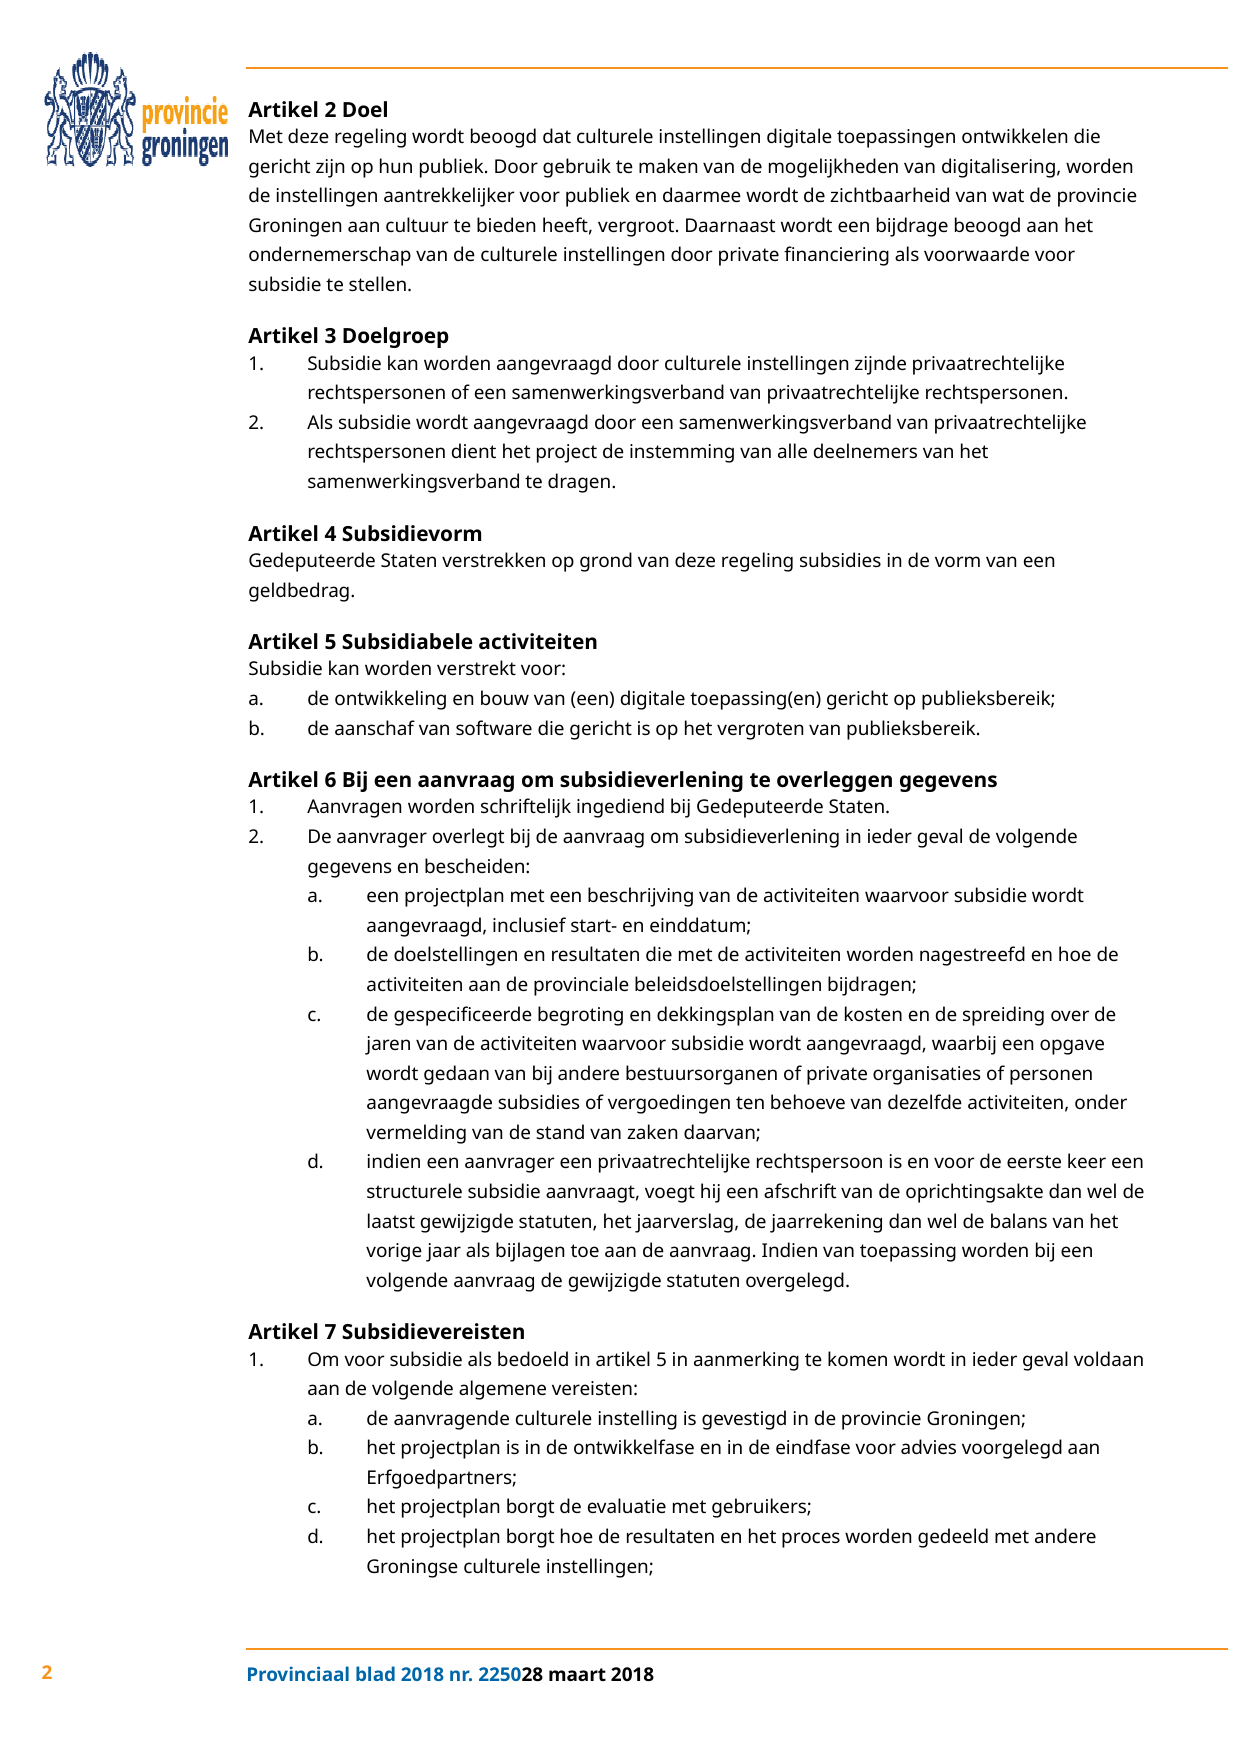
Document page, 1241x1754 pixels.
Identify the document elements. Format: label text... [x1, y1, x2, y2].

list de doelstellingen en resultaten die met de activiteiten worden nagestreefd en hoe de activiteiten aan de provinciale beleidsdoelstellingen bijdragen; [307, 942, 1152, 997]
list Om voor subsidie als bedoeld in artikel 5 in aanmerking te komen wordt in ieder geval voldaan aan de volgende algemene vereisten: [248, 1346, 1152, 1401]
list de aanvragende culturele instelling is gevestigd in de provincie Groningen; [307, 1405, 1152, 1431]
list De aanvrager overlegt bij de aanvraag om subsidieverlening in ieder geval de volgende gegevens en bescheiden: [248, 823, 1152, 878]
text Met deze regeling wordt beoogd dat culturele instellingen digitale toepassingen ontwikkelen die gericht zijn op hun publiek. Door gebruik te maken van de mogelijkheden van digitalisering, worden de instellingen aantrekkelijker voor publiek en daarmee wordt de zichtbaarheid van wat de provincie Groningen aan cultuur te bieden heeft, vergroot. Daarnaast wordt een bijdrage beoogd aan het ondernemerschap van de culturele instellingen door private financiering als voorwaarde voor subsidie te stellen. [248, 123, 1152, 297]
list Subsidie kan worden aangevraagd door culturele instellingen zijnde privaatrechtelijke rechtspersonen of een samenwerkingsverband van privaatrechtelijke rechtspersonen. [248, 350, 1152, 405]
text Artikel 3 Doelgroep [248, 322, 1152, 350]
list de ontwikkeling en bouw van (een) digitale toepassing(en) gericht op publieksbereik; [248, 685, 1152, 711]
text Artikel 4 Subsidievorm [248, 519, 1152, 547]
list Als subsidie wordt aangevraagd door een samenwerkingsverband van privaatrechtelijke rechtspersonen dient het project de instemming van alle deelnemers van het samenwerkingsverband te dragen. [248, 409, 1152, 494]
text Artikel 6 Bij een aanvraag om subsidieverlening te overleggen gegevens [248, 765, 1152, 794]
text Subsidie kan worden verstrekt voor: [248, 656, 1152, 681]
list de aanschaf van software die gericht is op het vergroten van publieksbereik. [248, 715, 1152, 741]
list de gespecificeerde begroting en dekkingsplan van de kosten en de spreiding over de jaren van de activiteiten waarvoor subsidie wordt aangevraagd, waarbij een opgave wordt gedaan van bij andere bestuursorganen of private organisaties of personen aangevraagde subsidies of vergoedingen ten behoeve van dezelfde activiteiten, onder vermelding van de stand van zaken daarvan; [307, 1001, 1152, 1145]
list het projectplan is in de ontwikkelfase en in de eindfase voor advies voorgelegd aan Erfgoedpartners; [307, 1434, 1152, 1490]
list indien een aanvrager een privaatrechtelijke rechtspersoon is en voor de eerste keer een structurele subsidie aanvraagt, voegt hij een afschrift van de oprichtingsakte dan wel de laatst gewijzigde statuten, het jaarverslag, de jaarrekening dan wel de balans van het vorige jaar als bijlagen toe aan de aanvraag. Indien van toepassing worden bij een volgende aanvraag de gewijzigde statuten overgelegd. [307, 1149, 1152, 1293]
list Aanvragen worden schriftelijk ingediend bij Gedeputeerde Staten. [248, 794, 1152, 819]
list het projectplan borgt de evaluatie met gebruikers; [307, 1494, 1152, 1519]
picture [41, 47, 231, 172]
text Gedeputeerde Staten verstrekken op grond van deze regeling subsidies in de vorm van een geldbedrag. [248, 547, 1152, 602]
text Artikel 5 Subsidiabele activiteiten [248, 627, 1152, 656]
list een projectplan met een beschrijving van de activiteiten waarvoor subsidie wordt aangevraagd, inclusief start- en einddatum; [307, 882, 1152, 938]
list het projectplan borgt hoe de resultaten en het proces worden gedeeld met andere Groningse culturele instellingen; [307, 1523, 1152, 1579]
text Artikel 7 Subsidievereisten [248, 1317, 1152, 1346]
text Artikel 2 Doel [248, 95, 1152, 123]
